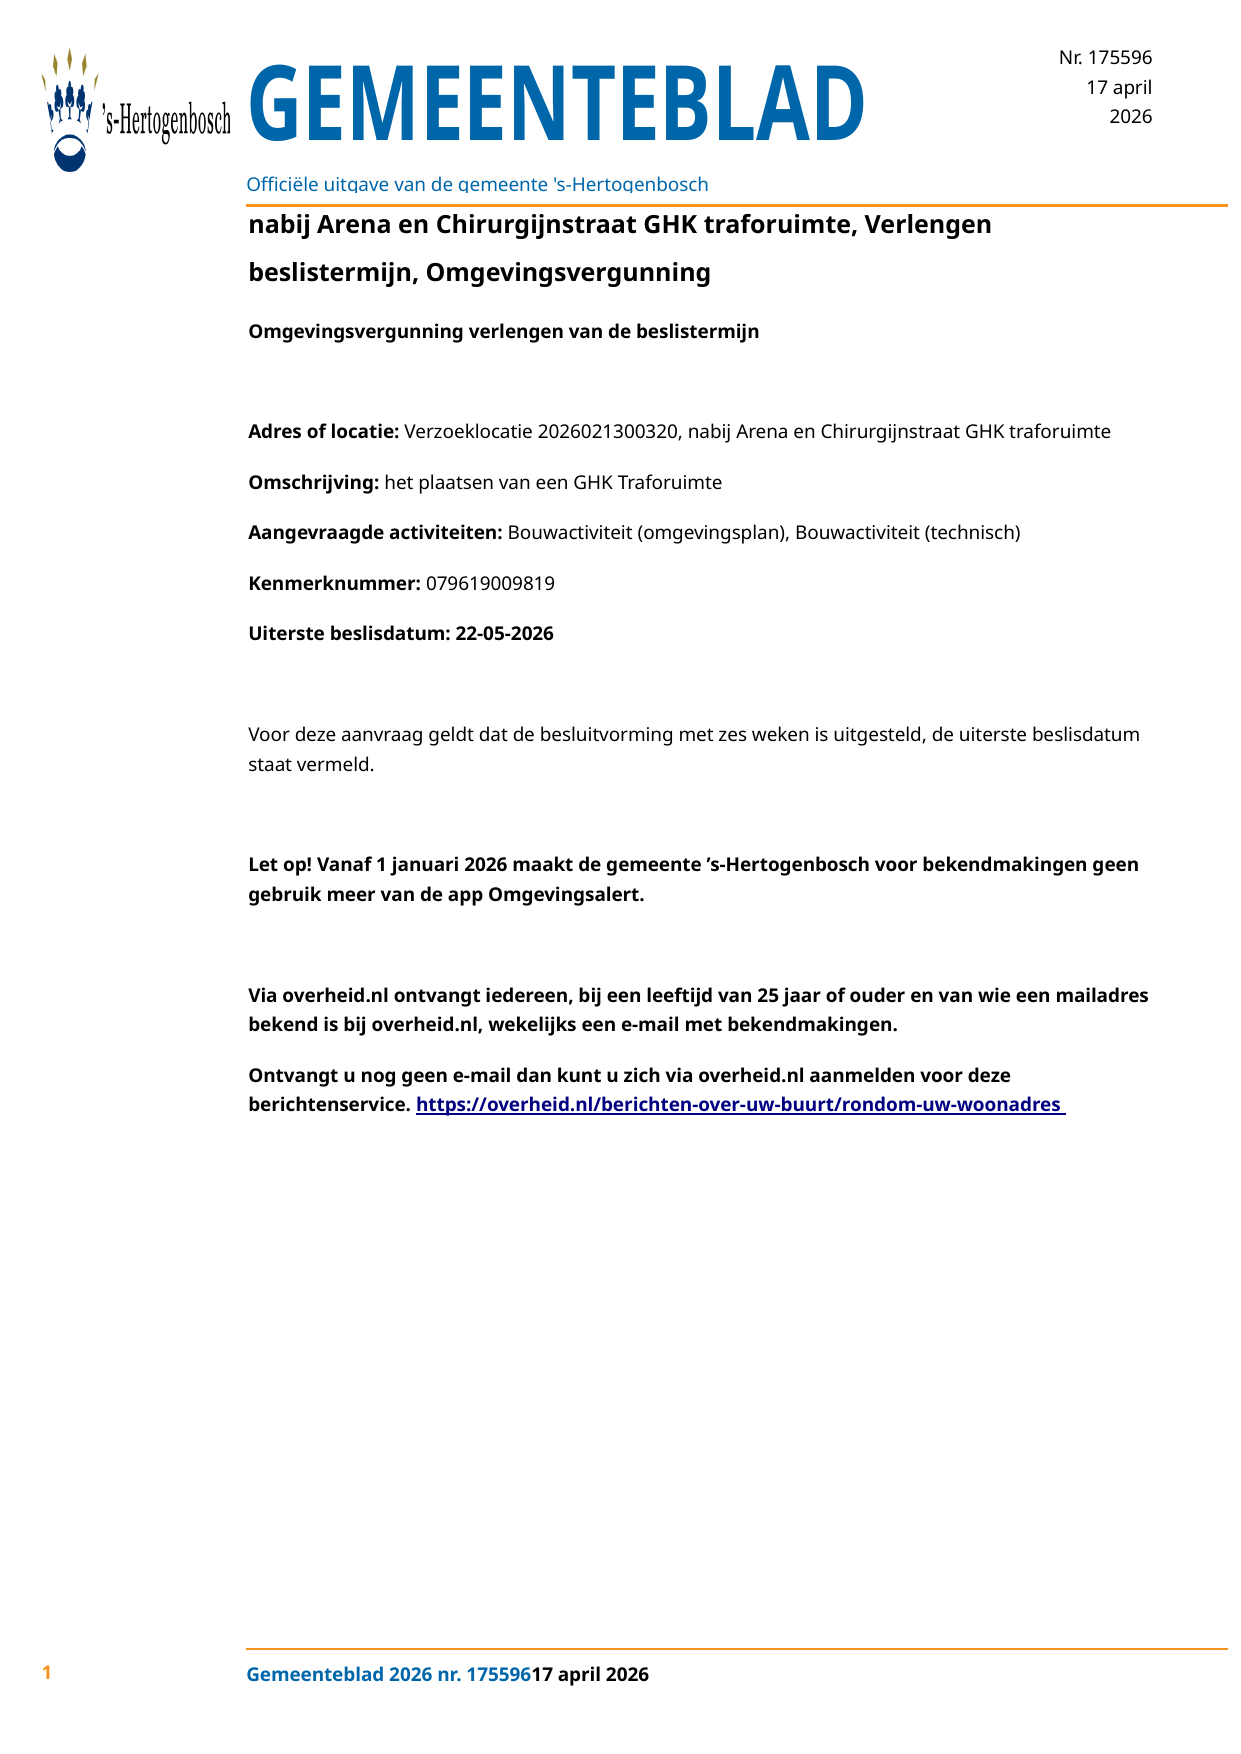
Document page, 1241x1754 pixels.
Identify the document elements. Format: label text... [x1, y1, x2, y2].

text Let op! Vanaf 1 januari 2026 maakt de gemeente ’s-Hertogenbosch voor bekendmakingen geen gebruik meer van de app Omgevingsalert. [248, 852, 1152, 907]
text Omgevingsvergunning verlengen van de beslistermijn [248, 318, 1152, 344]
text Via overheid.nl ontvangt iedereen, bij een leeftijd van 25 jaar of ouder en van wie een mailadres bekend is bij overheid.nl, wekelijks een e-mail met bekendmakingen. [248, 982, 1152, 1037]
picture [41, 47, 231, 172]
text Voor deze aanvraag geldt dat de besluitvorming met zes weken is uitgesteld, de uiterste beslisdatum staat vermeld. [248, 721, 1152, 777]
text Uiterste beslisdatum: 22-05-2026 [248, 620, 1152, 646]
text Adres of locatie: Verzoeklocatie 2026021300320, nabij Arena en Chirurgijnstraat GHK traforuimte [248, 419, 1152, 444]
text Aangevraagde activiteiten: Bouwactiviteit (omgevingsplan), Bouwactiviteit (technisch) [248, 519, 1152, 545]
text nabij Arena en Chirurgijnstraat GHK traforuimte, Verlengen beslistermijn, Omgevingsvergunning [248, 207, 1152, 288]
text Omschrijving: het plaatsen van een GHK Traforuimte [248, 469, 1152, 495]
text Kenmerknummer: 079619009819 [248, 570, 1152, 596]
text Ontvangt u nog geen e-mail dan kunt u zich via overheid.nl aanmelden voor deze berichtenservice. https://overheid.nl/berichten-over-uw-buurt/rondom-uw-woonadres [248, 1062, 1152, 1117]
